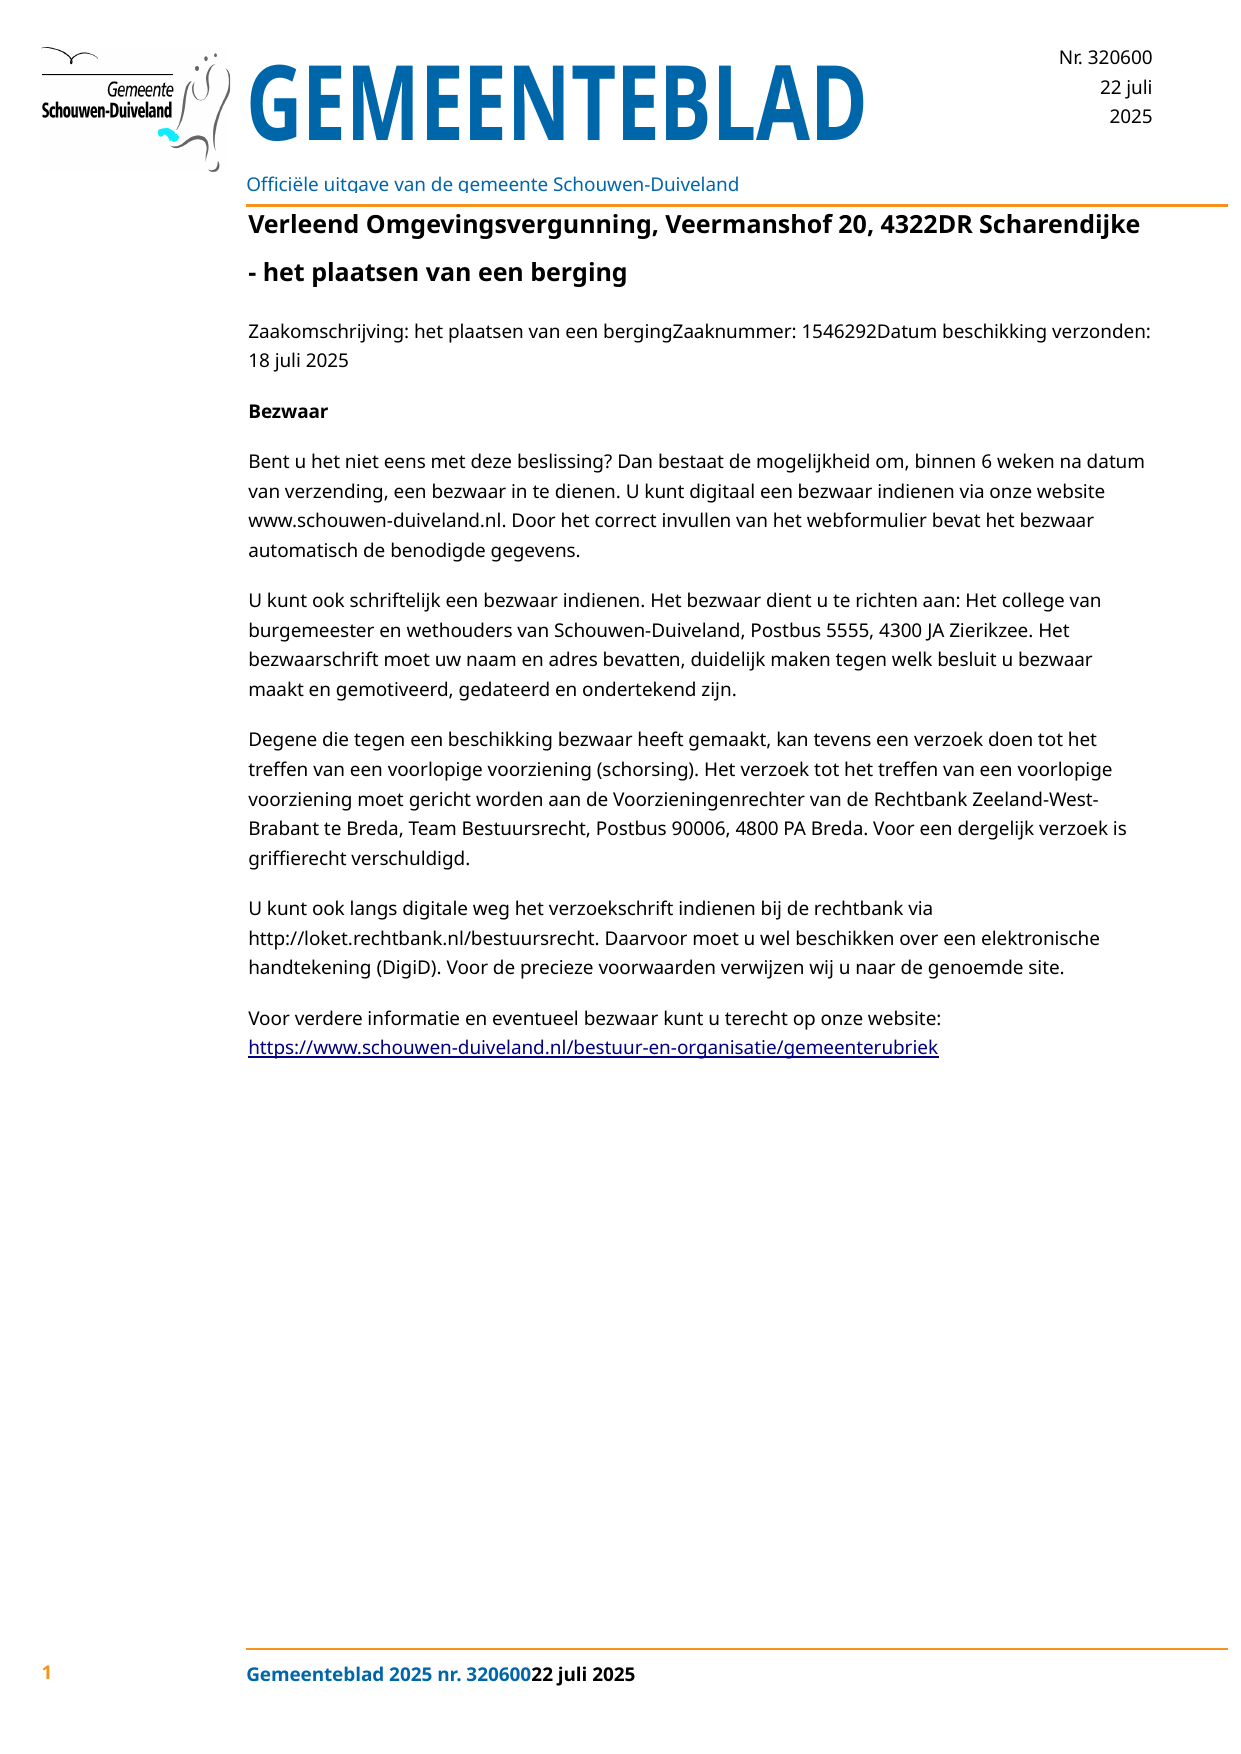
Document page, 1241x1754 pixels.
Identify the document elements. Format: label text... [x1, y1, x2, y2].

picture [41, 47, 231, 172]
text Bezwaar [248, 398, 1152, 424]
text Verleend Omgevingsvergunning, Veermanshof 20, 4322DR Scharendijke - het plaatsen van een berging [248, 207, 1152, 288]
text Voor verdere informatie en eventueel bezwaar kunt u terecht op onze website: https://www.schouwen-duiveland.nl/bestuur-en-organisatie/gemeenterubriek [248, 1005, 1152, 1060]
text U kunt ook schriftelijk een bezwaar indienen. Het bezwaar dient u te richten aan: Het college van burgemeester en wethouders van Schouwen-Duiveland, Postbus 5555, 4300 JA Zierikzee. Het bezwaarschrift moet uw naam en adres bevatten, duidelijk maken tegen welk besluit u bezwaar maakt en gemotiveerd, gedateerd en ondertekend zijn. [248, 587, 1152, 702]
text Bent u het niet eens met deze beslissing? Dan bestaat de mogelijkheid om, binnen 6 weken na datum van verzending, een bezwaar in te dienen. U kunt digitaal een bezwaar indienen via onze website www.schouwen-duiveland.nl. Door het correct invullen van het webformulier bevat het bezwaar automatisch de benodigde gegevens. [248, 448, 1152, 563]
text Zaakomschrijving: het plaatsen van een bergingZaaknummer: 1546292Datum beschikking verzonden: 18 juli 2025 [248, 318, 1152, 373]
text Degene die tegen een beschikking bezwaar heeft gemaakt, kan tevens een verzoek doen tot het treffen van een voorlopige voorziening (schorsing). Het verzoek tot het treffen van een voorlopige voorziening moet gericht worden aan de Voorzieningenrechter van de Rechtbank Zeeland-West-Brabant te Breda, Team Bestuursrecht, Postbus 90006, 4800 PA Breda. Voor een dergelijk verzoek is griffierecht verschuldigd. [248, 727, 1152, 871]
text U kunt ook langs digitale weg het verzoekschrift indienen bij de rechtbank via http://loket.rechtbank.nl/bestuursrecht. Daarvoor moet u wel beschikken over een elektronische handtekening (DigiD). Voor de precieze voorwaarden verwijzen wij u naar de genoemde site. [248, 895, 1152, 980]
